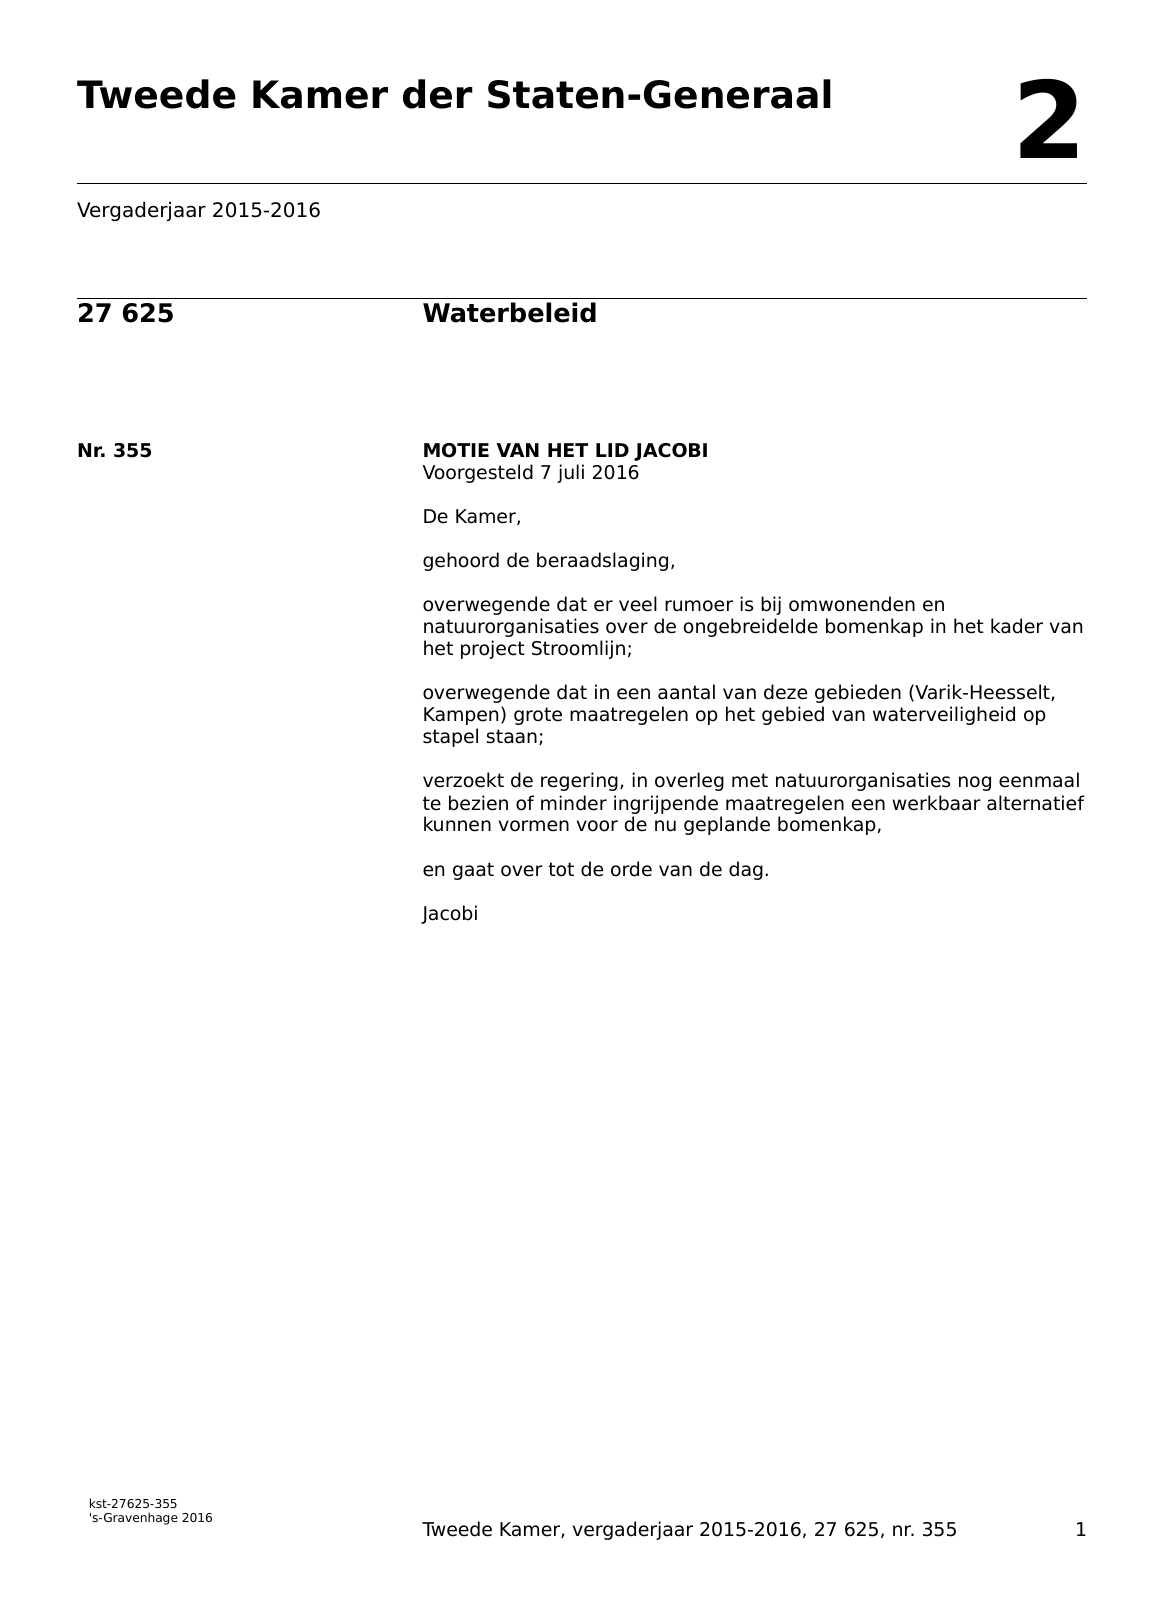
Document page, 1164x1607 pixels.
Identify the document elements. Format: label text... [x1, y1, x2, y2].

text 's-Gravenhage 2016 [88, 1511, 323, 1525]
text gehoord de beraadslaging, [422, 550, 1087, 572]
text overwegende dat er veel rumoer is bij omwonenden en natuurorganisaties over de ongebreidelde bomenkap in het kader van het project Stroomlijn; [422, 594, 1087, 660]
subtitle Nr. 355 MOTIE VAN HET LID JACOBI [77, 440, 1087, 462]
text Voorgesteld 7 juli 2016 [422, 462, 1087, 484]
table_cell Vergaderjaar 2015-2016 [77, 184, 1087, 298]
text verzoekt de regering, in overleg met natuurorganisaties nog eenmaal te bezien of minder ingrijpende maatregelen een werkbaar alternatief kunnen vormen voor de nu geplande bomenkap, [422, 770, 1087, 836]
table_header Tweede Kamer der Staten-Generaal [77, 59, 886, 183]
table_header 2 [886, 59, 1087, 183]
subtitle 27 625 Waterbeleid [77, 299, 1087, 329]
text kst-27625-355 [88, 1497, 323, 1511]
text Jacobi [422, 903, 1087, 925]
text en gaat over tot de orde van de dag. [422, 858, 1087, 881]
text overwegende dat in een aantal van deze gebieden (Varik-Heesselt, Kampen) grote maatregelen op het gebied van waterveiligheid op stapel staan; [422, 682, 1087, 748]
text De Kamer, [422, 506, 1087, 528]
